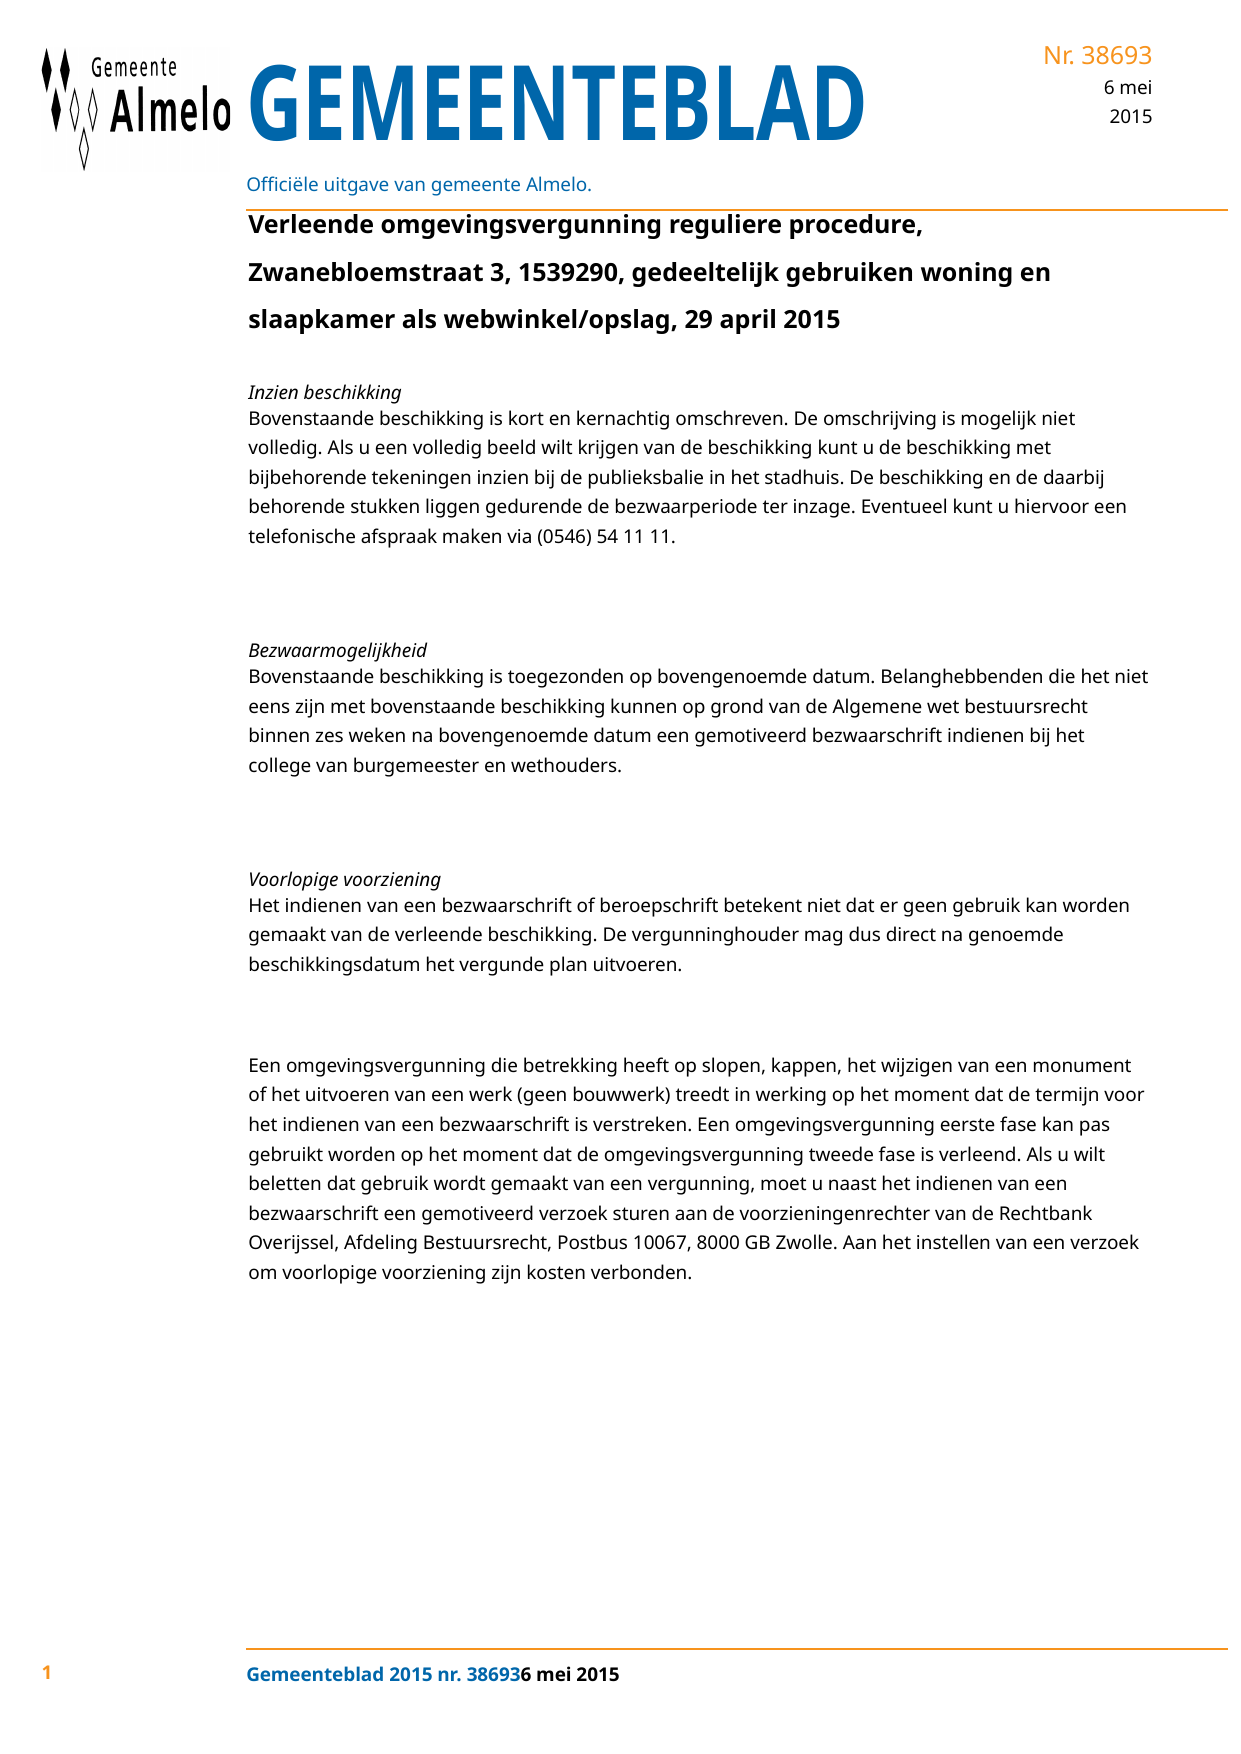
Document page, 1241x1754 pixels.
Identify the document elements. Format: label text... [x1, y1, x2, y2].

text Bovenstaande beschikking is kort en kernachtig omschreven. De omschrijving is mogelijk niet volledig. Als u een volledig beeld wilt krijgen van de beschikking kunt u de beschikking met bijbehorende tekeningen inzien bij de publieksbalie in het stadhuis. De beschikking en de daarbij behorende stukken liggen gedurende de bezwaarperiode ter inzage. Eventueel kunt u hiervoor een telefonische afspraak maken via (0546) 54 11 11. [248, 405, 1152, 549]
text Bovenstaande beschikking is toegezonden op bovengenoemde datum. Belanghebbenden die het niet eens zijn met bovenstaande beschikking kunnen op grond van de Algemene wet bestuursrecht binnen zes weken na bovengenoemde datum een gemotiveerd bezwaarschrift indienen bij het college van burgemeester en wethouders. [248, 663, 1152, 778]
text Een omgevingsvergunning die betrekking heeft op slopen, kappen, het wijzigen van een monument of het uitvoeren van een werk (geen bouwwerk) treedt in werking op het moment dat de termijn voor het indienen van een bezwaarschrift is verstreken. Een omgevingsvergunning eerste fase kan pas gebruikt worden op het moment dat de omgevingsvergunning tweede fase is verleend. Als u wilt beletten dat gebruik wordt gemaakt van een vergunning, moet u naast het indienen van een bezwaarschrift een gemotiveerd verzoek sturen aan de voorzieningenrechter van de Rechtbank Overijssel, Afdeling Bestuursrecht, Postbus 10067, 8000 GB Zwolle. Aan het instellen van een verzoek om voorlopige voorziening zijn kosten verbonden. [248, 1052, 1152, 1285]
text Het indienen van een bezwaarschrift of beroepschrift betekent niet dat er geen gebruik kan worden gemaakt van de verleende beschikking. De vergunninghouder mag dus direct na genoemde beschikkingsdatum het vergunde plan uitvoeren. [248, 892, 1152, 977]
text Voorlopige voorziening [248, 866, 1152, 892]
text Bezwaarmogelijkheid [248, 637, 1152, 663]
text Verleende omgevingsvergunning reguliere procedure, Zwanebloemstraat 3, 1539290, gedeeltelijk gebruiken woning en slaapkamer als webwinkel/opslag, 29 april 2015 [248, 211, 1152, 336]
picture [41, 47, 231, 172]
text Inzien beschikking [248, 379, 1152, 405]
